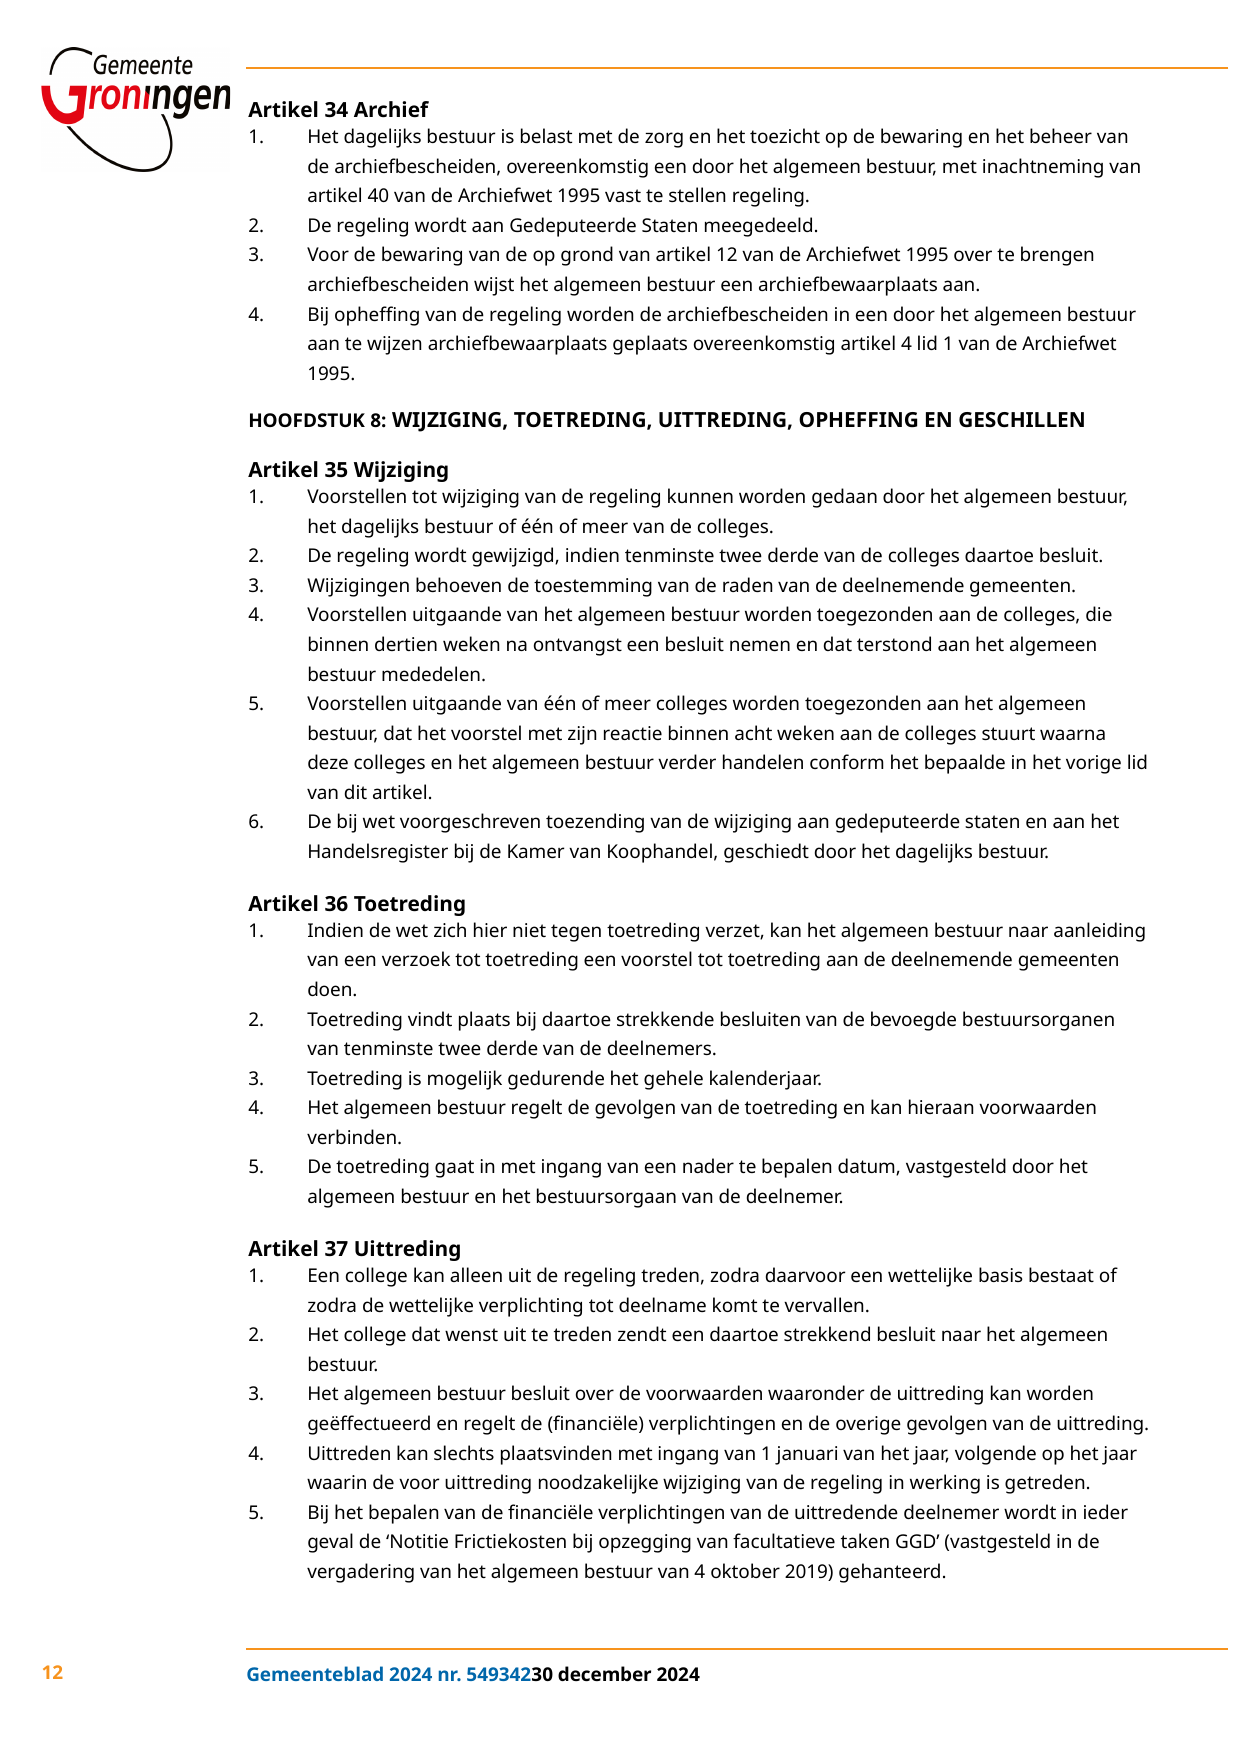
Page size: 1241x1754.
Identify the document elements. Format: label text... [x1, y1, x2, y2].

list Voorstellen uitgaande van het algemeen bestuur worden toegezonden aan de colleges, die binnen dertien weken na ontvangst een besluit nemen en dat terstond aan het algemeen bestuur mededelen. [248, 602, 1152, 686]
list Toetreding is mogelijk gedurende het gehele kalenderjaar. [248, 1065, 1152, 1091]
list Een college kan alleen uit de regeling treden, zodra daarvoor een wettelijke basis bestaat of zodra de wettelijke verplichting tot deelname komt te vervallen. [248, 1262, 1152, 1317]
list Indien de wet zich hier niet tegen toetreding verzet, kan het algemeen bestuur naar aanleiding van een verzoek tot toetreding een voorstel tot toetreding aan de deelnemende gemeenten doen. [248, 917, 1152, 1002]
list Bij opheffing van de regeling worden de archiefbescheiden in een door het algemeen bestuur aan te wijzen archiefbewaarplaats geplaats overeenkomstig artikel 4 lid 1 van de Archiefwet 1995. [248, 301, 1152, 386]
text Artikel 37 Uittreding [248, 1234, 1152, 1262]
list De regeling wordt aan Gedeputeerde Staten meegedeeld. [248, 212, 1152, 238]
list Het dagelijks bestuur is belast met de zorg en het toezicht op de bewaring en het beheer van de archiefbescheiden, overeenkomstig een door het algemeen bestuur, met inachtneming van artikel 40 van de Archiefwet 1995 vast te stellen regeling. [248, 123, 1152, 208]
list Het college dat wenst uit te treden zendt een daartoe strekkend besluit naar het algemeen bestuur. [248, 1321, 1152, 1377]
list Bij het bepalen van de financiële verplichtingen van de uittredende deelnemer wordt in ieder geval de ‘Notitie Frictiekosten bij opzegging van facultatieve taken GGD’ (vastgesteld in de vergadering van het algemeen bestuur van 4 oktober 2019) gehanteerd. [248, 1499, 1152, 1584]
list De toetreding gaat in met ingang van een nader te bepalen datum, vastgesteld door het algemeen bestuur en het bestuursorgaan van de deelnemer. [248, 1154, 1152, 1209]
list Toetreding vindt plaats bij daartoe strekkende besluiten van de bevoegde bestuursorganen van tenminste twee derde van de deelnemers. [248, 1006, 1152, 1061]
text HOOFDSTUK 8: WIJZIGING, TOETREDING, UITTREDING, OPHEFFING EN GESCHILLEN [248, 406, 1152, 434]
picture [41, 47, 231, 172]
list De regeling wordt gewijzigd, indien tenminste twee derde van de colleges daartoe besluit. [248, 542, 1152, 568]
list Het algemeen bestuur besluit over de voorwaarden waaronder de uittreding kan worden geëffectueerd en regelt de (financiële) verplichtingen en de overige gevolgen van de uittreding. [248, 1381, 1152, 1436]
list Het algemeen bestuur regelt de gevolgen van de toetreding en kan hieraan voorwaarden verbinden. [248, 1094, 1152, 1150]
list Voor de bewaring van de op grond van artikel 12 van de Archiefwet 1995 over te brengen archiefbescheiden wijst het algemeen bestuur een archiefbewaarplaats aan. [248, 242, 1152, 297]
list Voorstellen uitgaande van één of meer colleges worden toegezonden aan het algemeen bestuur, dat het voorstel met zijn reactie binnen acht weken aan de colleges stuurt waarna deze colleges en het algemeen bestuur verder handelen conform het bepaalde in het vorige lid van dit artikel. [248, 690, 1152, 805]
list Uittreden kan slechts plaatsvinden met ingang van 1 januari van het jaar, volgende op het jaar waarin de voor uittreding noodzakelijke wijziging van de regeling in werking is getreden. [248, 1440, 1152, 1495]
list Wijzigingen behoeven de toestemming van de raden van de deelnemende gemeenten. [248, 572, 1152, 598]
text Artikel 36 Toetreding [248, 889, 1152, 917]
text Artikel 34 Archief [248, 95, 1152, 123]
list De bij wet voorgeschreven toezending van de wijziging aan gedeputeerde staten en aan het Handelsregister bij de Kamer van Koophandel, geschiedt door het dagelijks bestuur. [248, 809, 1152, 864]
text Artikel 35 Wijziging [248, 455, 1152, 483]
list Voorstellen tot wijziging van de regeling kunnen worden gedaan door het algemeen bestuur, het dagelijks bestuur of één of meer van de colleges. [248, 483, 1152, 538]
